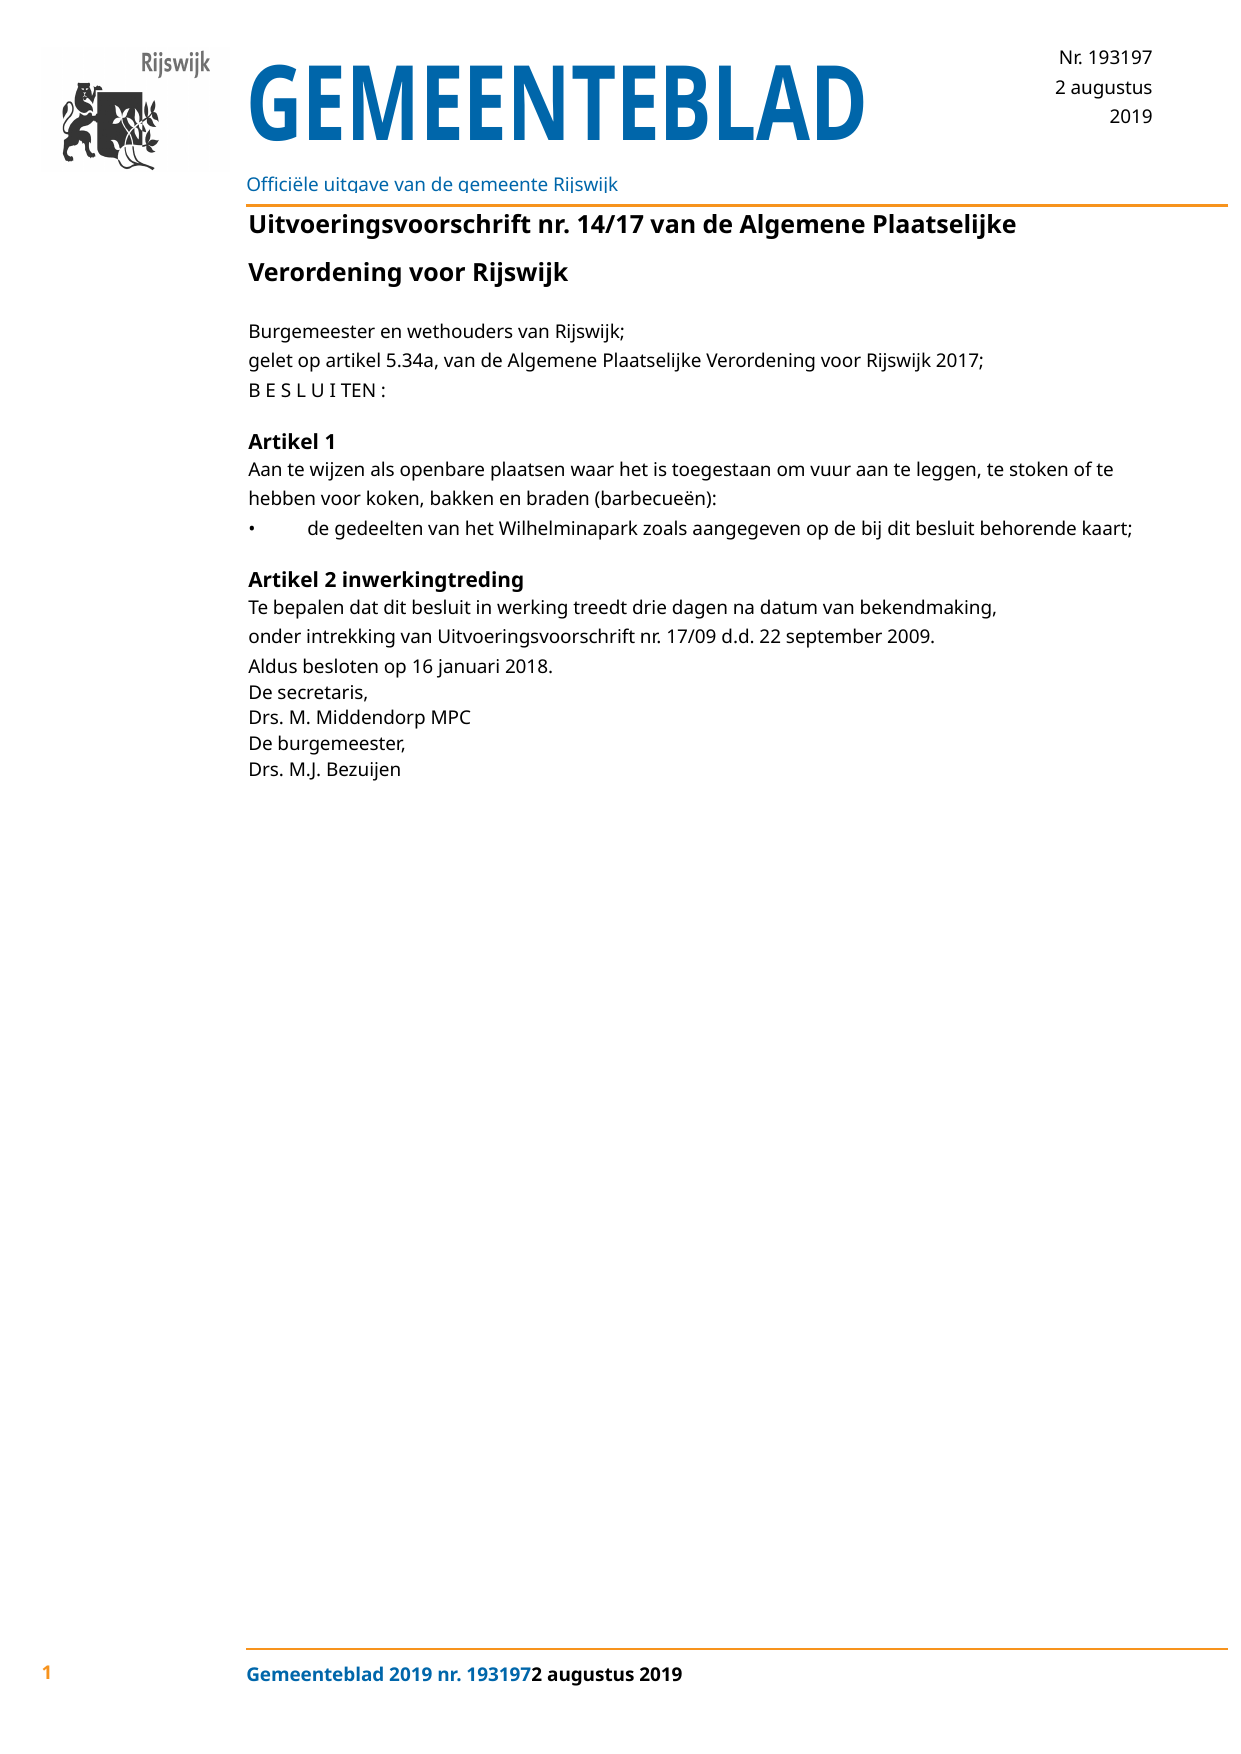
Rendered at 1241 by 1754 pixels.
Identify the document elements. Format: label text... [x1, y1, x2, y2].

text Uitvoeringsvoorschrift nr. 14/17 van de Algemene Plaatselijke Verordening voor Rijswijk [248, 207, 1152, 288]
text Te bepalen dat dit besluit in werking treedt drie dagen na datum van bekendmaking, [248, 594, 1152, 620]
text Burgemeester en wethouders van Rijswijk; [248, 318, 1152, 344]
text De secretaris, [248, 679, 1152, 704]
text Aan te wijzen als openbare plaatsen waar het is toegestaan om vuur aan te leggen, te stoken of te hebben voor koken, bakken en braden (barbecueën): [248, 456, 1152, 511]
text B E S L U I TEN : [248, 377, 1152, 403]
text De burgemeester, [248, 730, 1152, 756]
picture [41, 47, 231, 172]
text Drs. M. Middendorp MPC [248, 704, 1152, 730]
text Aldus besloten op 16 januari 2018. [248, 653, 1152, 679]
text gelet op artikel 5.34a, van de Algemene Plaatselijke Verordening voor Rijswijk 2017; [248, 347, 1152, 373]
text Artikel 2 inwerkingtreding [248, 566, 1152, 594]
list de gedeelten van het Wilhelminapark zoals aangegeven op de bij dit besluit behorende kaart; [248, 515, 1152, 541]
text Drs. M.J. Bezuijen [248, 756, 1152, 782]
text onder intrekking van Uitvoeringsvoorschrift nr. 17/09 d.d. 22 september 2009. [248, 623, 1152, 649]
text Artikel 1 [248, 427, 1152, 456]
